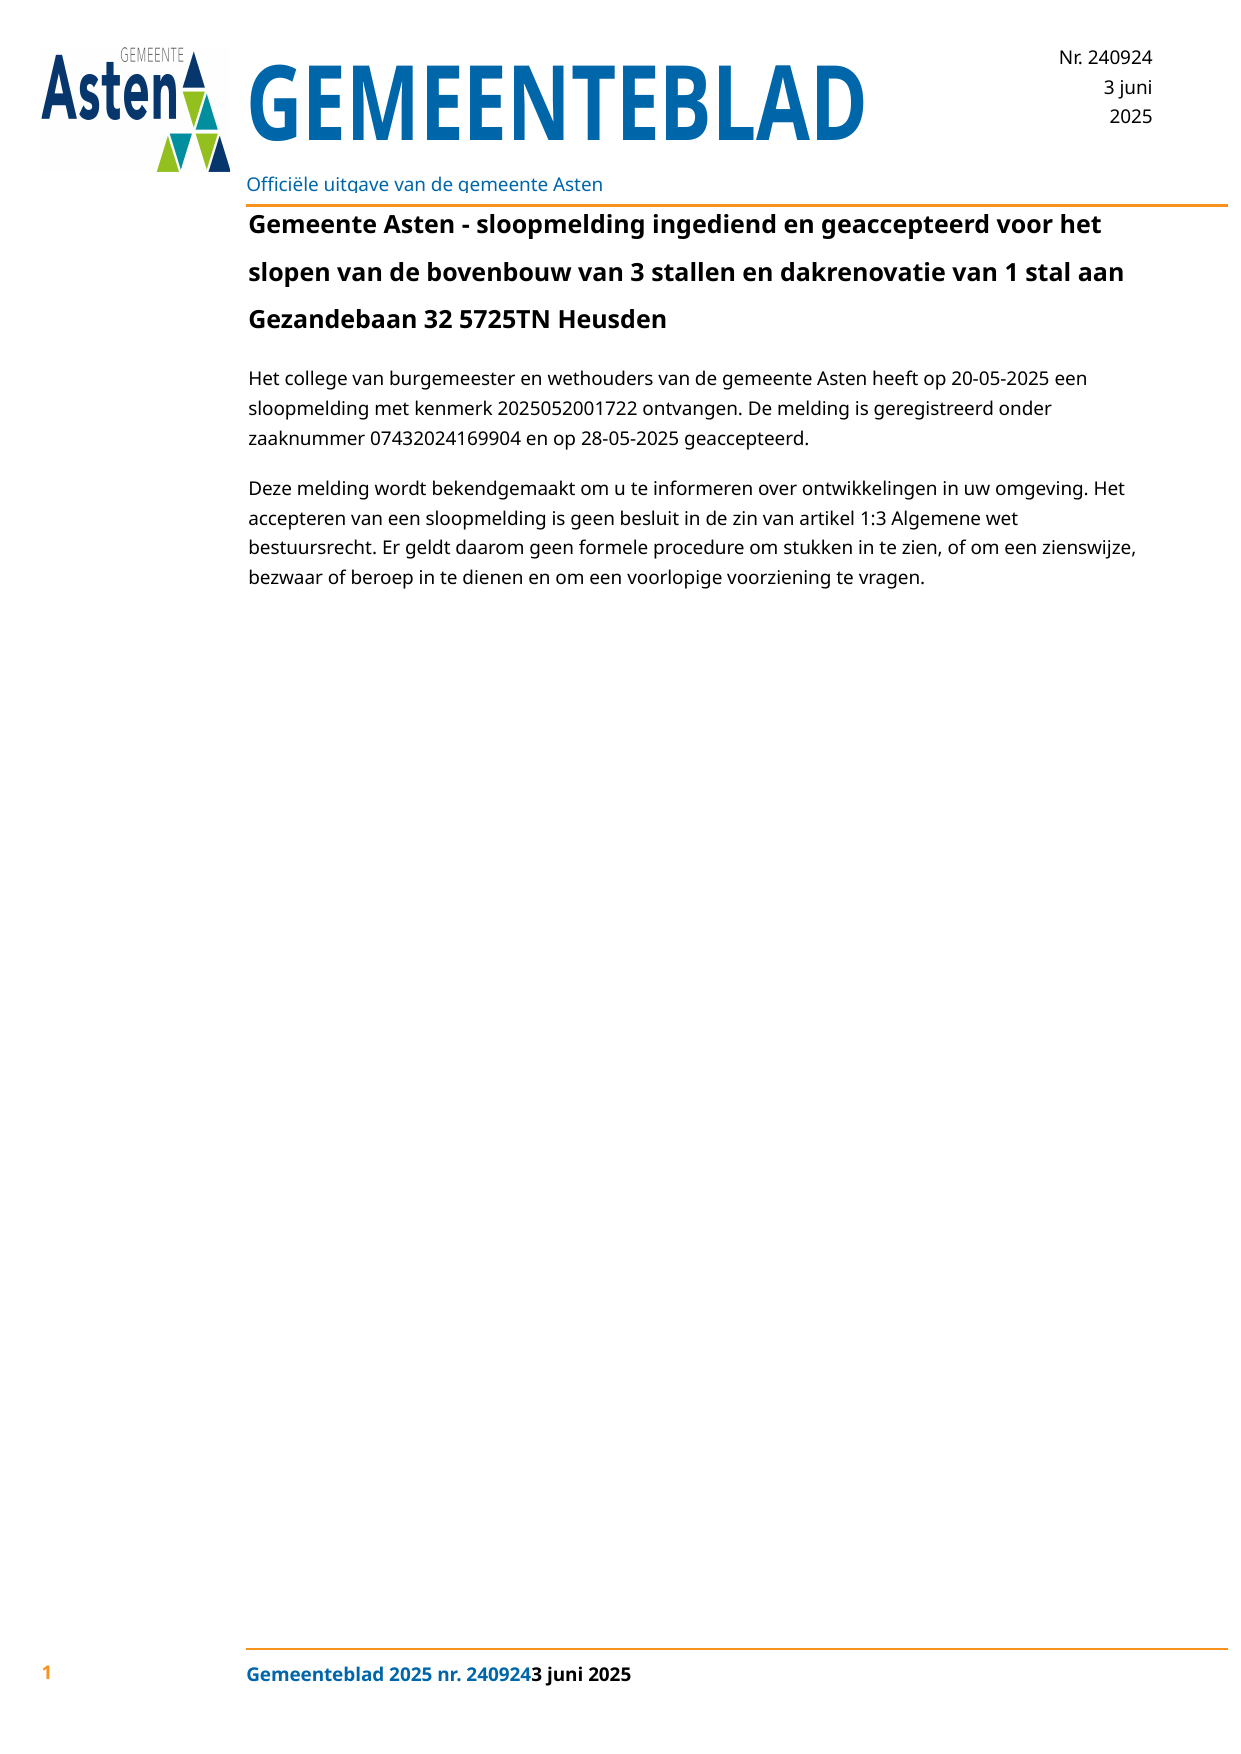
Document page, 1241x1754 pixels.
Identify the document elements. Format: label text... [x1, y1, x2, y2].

text Het college van burgemeester en wethouders van de gemeente Asten heeft op 20-05-2025 een sloopmelding met kenmerk 2025052001722 ontvangen. De melding is geregistreerd onder zaaknummer 07432024169904 en op 28-05-2025 geaccepteerd. [248, 366, 1152, 450]
picture [41, 47, 231, 172]
text Gemeente Asten - sloopmelding ingediend en geaccepteerd voor het slopen van de bovenbouw van 3 stallen en dakrenovatie van 1 stal aan Gezandebaan 32 5725TN Heusden [248, 207, 1152, 336]
text Deze melding wordt bekendgemaakt om u te informeren over ontwikkelingen in uw omgeving. Het accepteren van een sloopmelding is geen besluit in de zin van artikel 1:3 Algemene wet bestuursrecht. Er geldt daarom geen formele procedure om stukken in te zien, of om een zienswijze, bezwaar of beroep in te dienen en om een voorlopige voorziening te vragen. [248, 475, 1152, 589]
